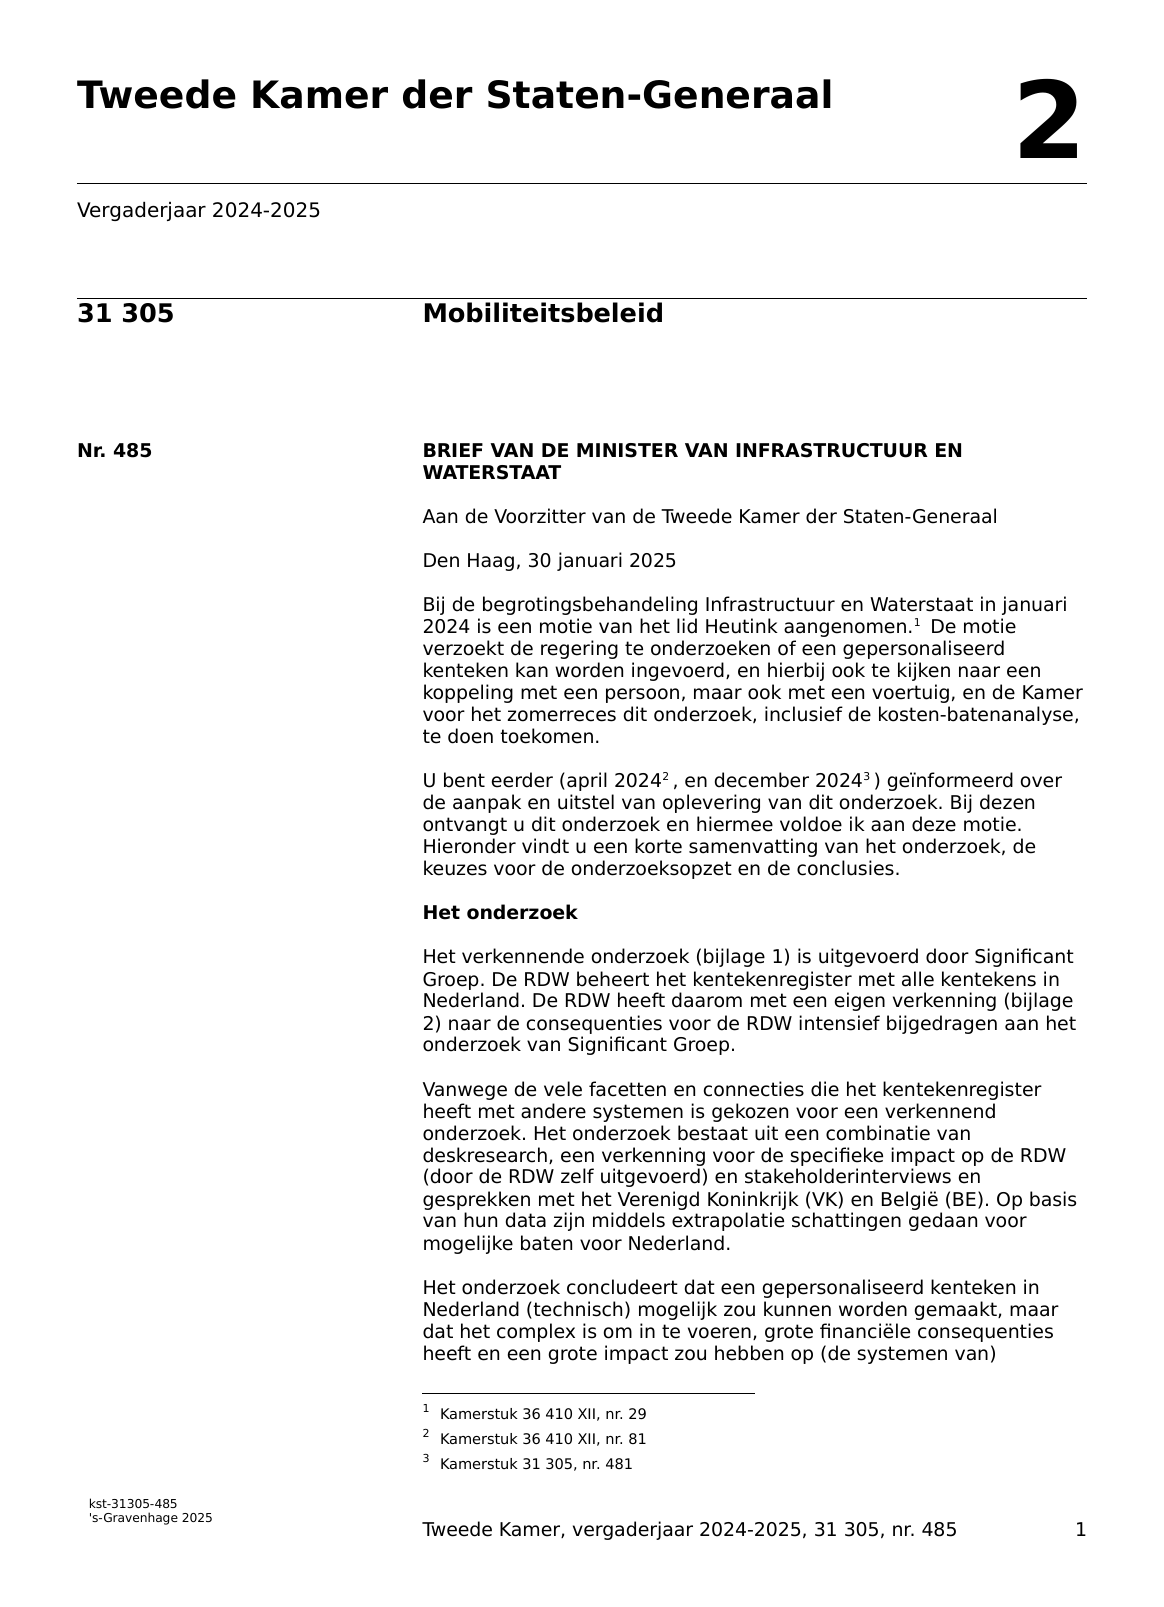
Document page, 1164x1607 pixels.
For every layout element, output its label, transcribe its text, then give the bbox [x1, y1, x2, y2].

text Kamerstuk 36 410 XII, nr. 81 [422, 1427, 1087, 1449]
text Den Haag, 30 januari 2025 [422, 550, 1087, 572]
text kst-31305-485 [88, 1497, 323, 1511]
table_header Tweede Kamer der Staten-Generaal [77, 59, 886, 183]
text Kamerstuk 31 305, nr. 481 [422, 1452, 1087, 1474]
text Het verkennende onderzoek (bijlage 1) is uitgevoerd door Significant Groep. De RDW beheert het kentekenregister met alle kentekens in Nederland. De RDW heeft daarom met een eigen verkenning (bijlage 2) naar de consequenties voor de RDW intensief bijgedragen aan het onderzoek van Significant Groep. [422, 946, 1087, 1056]
text Kamerstuk 36 410 XII, nr. 29 [422, 1402, 1087, 1424]
table_cell Vergaderjaar 2024-2025 [77, 184, 1087, 298]
text 's-Gravenhage 2025 [88, 1511, 323, 1525]
text Bij de begrotingsbehandeling Infrastructuur en Waterstaat in januari 2024 is een motie van het lid Heutink aangenomen. De motie verzoekt de regering te onderzoeken of een gepersonaliseerd kenteken kan worden ingevoerd, en hierbij ook te kijken naar een koppeling met een persoon, maar ook met een voertuig, en de Kamer voor het zomerreces dit onderzoek, inclusief de kosten-batenanalyse, te doen toekomen. [422, 594, 1087, 748]
subtitle Het onderzoek [422, 902, 1087, 924]
text Vanwege de vele facetten en connecties die het kentekenregister heeft met andere systemen is gekozen voor een verkennend onderzoek. Het onderzoek bestaat uit een combinatie van deskresearch, een verkenning voor de specifieke impact op de RDW (door de RDW zelf uitgevoerd) en stakeholderinterviews en gesprekken met het Verenigd Koninkrijk (VK) en België (BE). Op basis van hun data zijn middels extrapolatie schattingen gedaan voor mogelijke baten voor Nederland. [422, 1078, 1087, 1254]
table_header 2 [886, 59, 1087, 183]
subtitle 31 305 Mobiliteitsbeleid [77, 299, 1087, 329]
text Aan de Voorzitter van de Tweede Kamer der Staten-Generaal [422, 506, 1087, 528]
text U bent eerder (april 2024, en december 2024) geïnformeerd over de aanpak en uitstel van oplevering van dit onderzoek. Bij dezen ontvangt u dit onderzoek en hiermee voldoe ik aan deze motie. Hieronder vindt u een korte samenvatting van het onderzoek, de keuzes voor de onderzoeksopzet en de conclusies. [422, 770, 1087, 880]
text Het onderzoek concludeert dat een gepersonaliseerd kenteken in Nederland (technisch) mogelijk zou kunnen worden gemaakt, maar dat het complex is om in te voeren, grote financiële consequenties heeft en een grote impact zou hebben op (de systemen van) [422, 1277, 1087, 1364]
subtitle Nr. 485 BRIEF VAN DE MINISTER VAN INFRASTRUCTUUR EN WATERSTAAT [77, 440, 1087, 484]
